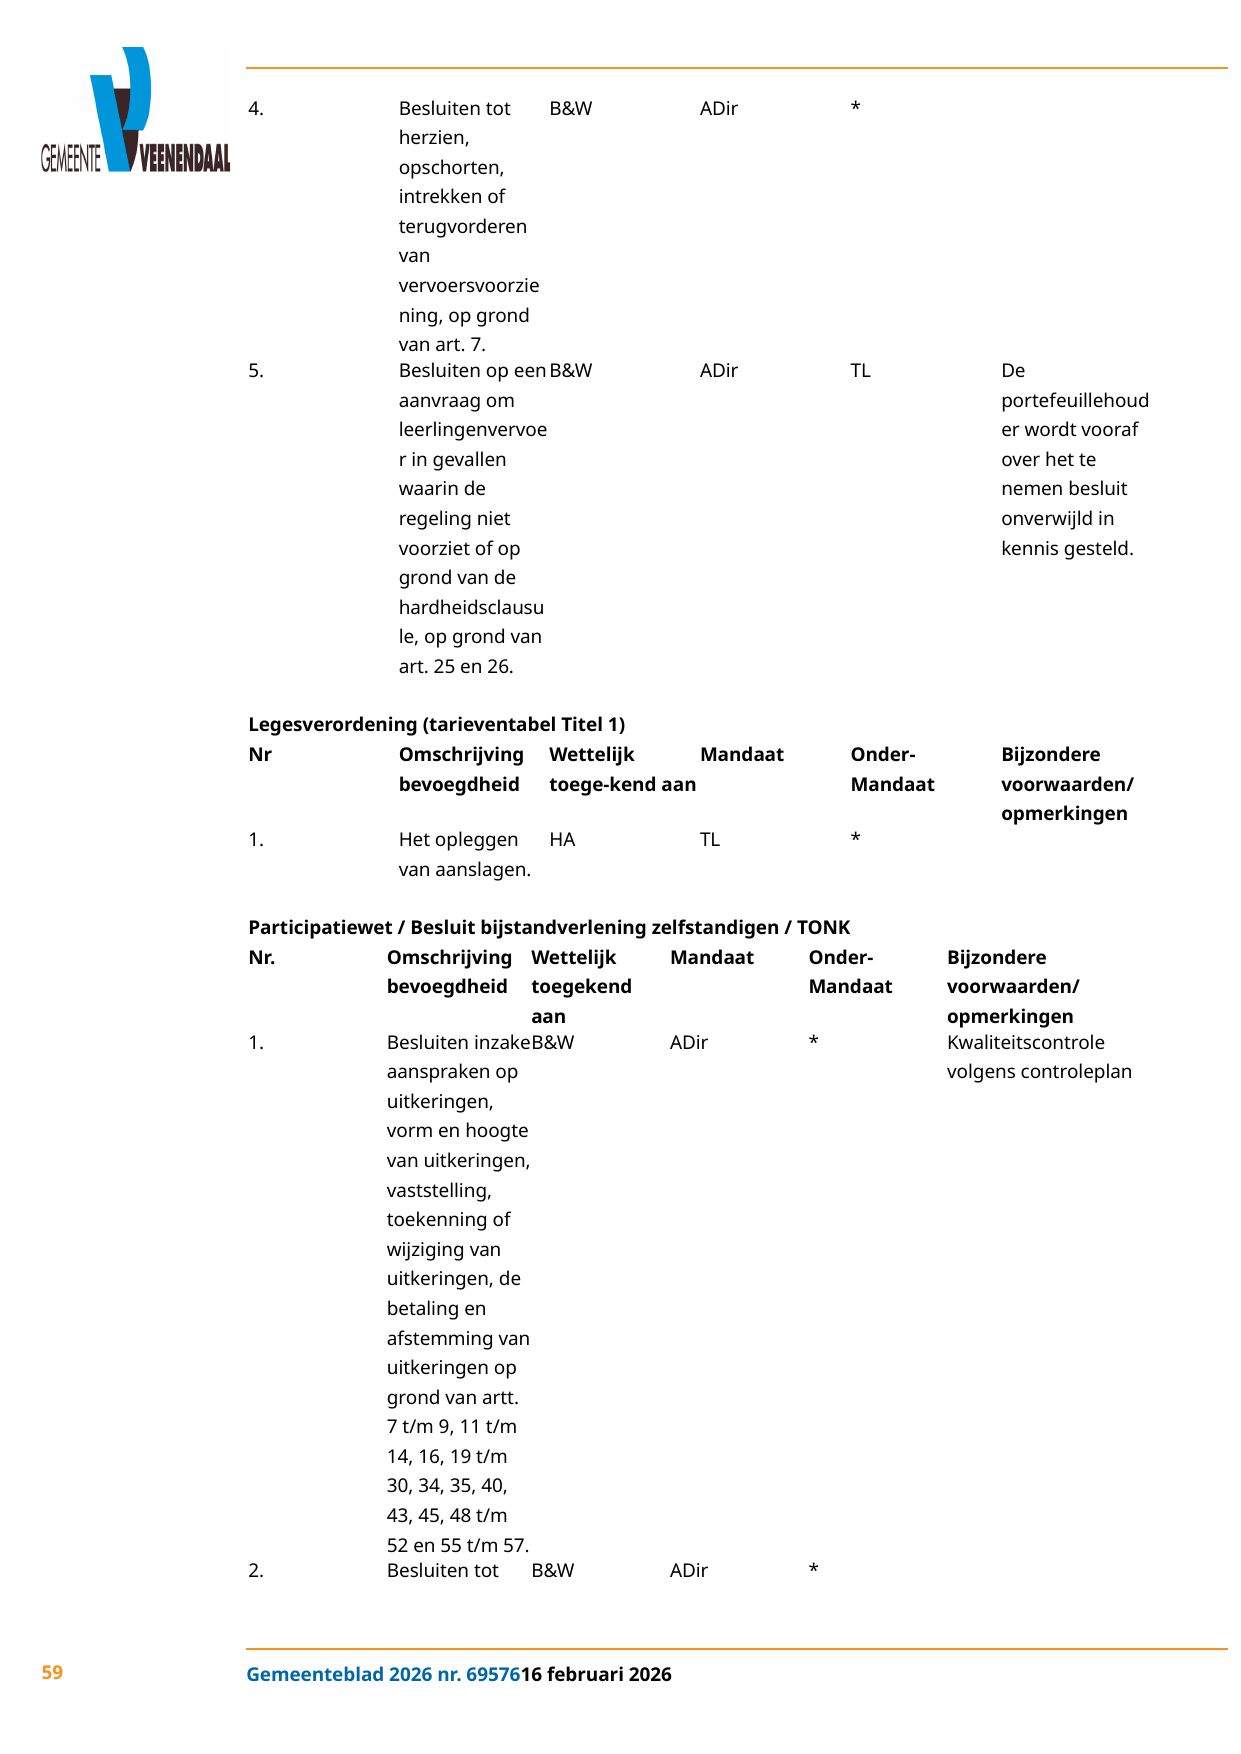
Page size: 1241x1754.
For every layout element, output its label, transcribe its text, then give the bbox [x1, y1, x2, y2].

table_cell De portefeuillehouder wordt vooraf over het te nemen besluit onverwijld in kennis gesteld. [1001, 357, 1152, 679]
text Participatiewet / Besluit bijstandverlening zelfstandigen / TONK [248, 914, 1152, 940]
table_header Nr. [248, 944, 387, 1029]
table_cell Besluiten tot [387, 1558, 531, 1583]
picture [41, 47, 130, 172]
table_cell ADir [670, 1558, 808, 1583]
table_cell 2. [248, 1558, 387, 1583]
table_cell Besluiten tot herzien, opschorten, intrekken of terugvorderen van vervoersvoorziening, op grond van art. 7. [399, 95, 549, 357]
table_header Mandaat [670, 944, 808, 1029]
table_cell [248, 826, 398, 881]
text Legesverordening (tarieventabel Titel 1) [248, 712, 1152, 737]
table_cell Kwaliteitscontrole volgens controleplan [947, 1029, 1152, 1557]
table_cell B&W [549, 357, 700, 679]
table_header Wettelijk toege-kend aan [549, 741, 700, 826]
table_cell ADir [700, 357, 850, 679]
table_header Bijzondere voorwaarden/ opmerkingen [947, 944, 1152, 1029]
table_cell [947, 1558, 1152, 1583]
table_header Nr [248, 741, 398, 826]
table_cell 4. [248, 95, 398, 357]
table_header Onder- Mandaat [808, 944, 947, 1029]
table_cell 5. [248, 357, 398, 679]
table_cell Het opleggen van aanslagen. [399, 826, 549, 881]
table_cell Besluiten inzake aanspraken op uitkeringen, vorm en hoogte van uitkeringen, vaststelling, toekenning of wijziging van uitkeringen, de betaling en afstemming van uitkeringen op grond van artt. 7 t/m 9, 11 t/m 14, 16, 19 t/m 30, 34, 35, 40, 43, 45, 48 t/m 52 en 55 t/m 57. [387, 1029, 531, 1557]
table_header Bijzondere voorwaarden/ opmerkingen [1001, 741, 1152, 826]
picture [123, 47, 231, 172]
table_cell * [808, 1029, 947, 1557]
table_cell B&W [531, 1558, 670, 1583]
table_cell * [850, 826, 1001, 881]
table_cell * [808, 1558, 947, 1583]
table_cell ADir [700, 95, 850, 357]
table_cell [1001, 95, 1152, 357]
table_cell TL [700, 826, 850, 881]
table_cell * [850, 95, 1001, 357]
table_header Omschrijving bevoegdheid [387, 944, 531, 1029]
table_cell 1. [248, 1029, 387, 1557]
table_cell Besluiten op een aanvraag om leerlingenvervoer in gevallen waarin de regeling niet voorziet of op grond van de hardheidsclausule, op grond van art. 25 en 26. [399, 357, 549, 679]
table_header Omschrijving bevoegdheid [399, 741, 549, 826]
table_cell TL [850, 357, 1001, 679]
table_header Onder- Mandaat [850, 741, 1001, 826]
table_cell B&W [531, 1029, 670, 1557]
table_header Mandaat [700, 741, 850, 826]
table_cell B&W [549, 95, 700, 357]
table_cell ADir [670, 1029, 808, 1557]
table_cell [1001, 826, 1152, 881]
table_header Wettelijk toegekend aan [531, 944, 670, 1029]
table_cell HA [549, 826, 700, 881]
